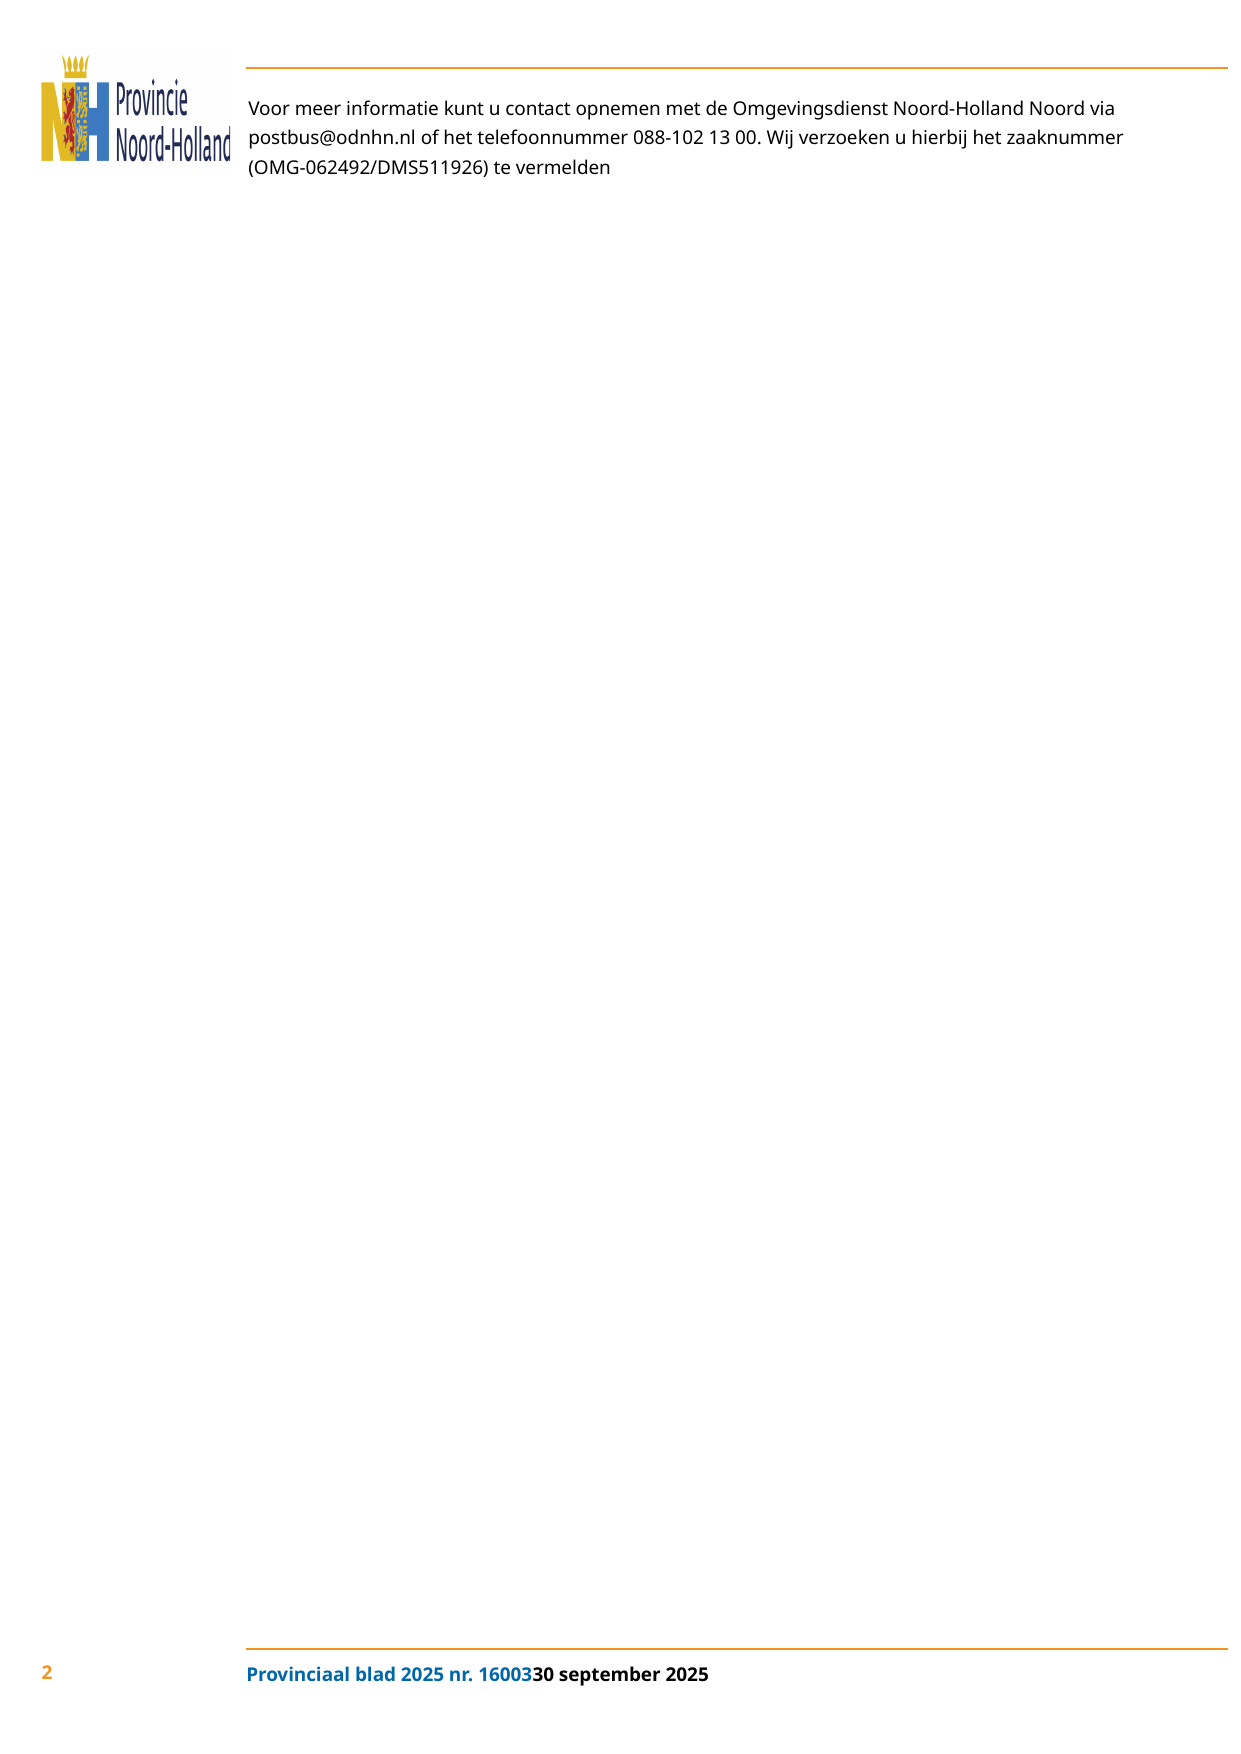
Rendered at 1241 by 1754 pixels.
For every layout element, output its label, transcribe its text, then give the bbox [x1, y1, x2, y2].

text Voor meer informatie kunt u contact opnemen met de Omgevingsdienst Noord-Holland Noord via postbus@odnhn.nl of het telefoonnummer 088-102 13 00. Wij verzoeken u hierbij het zaaknummer (OMG-062492/DMS511926) te vermelden [248, 95, 1152, 180]
picture [41, 47, 231, 172]
